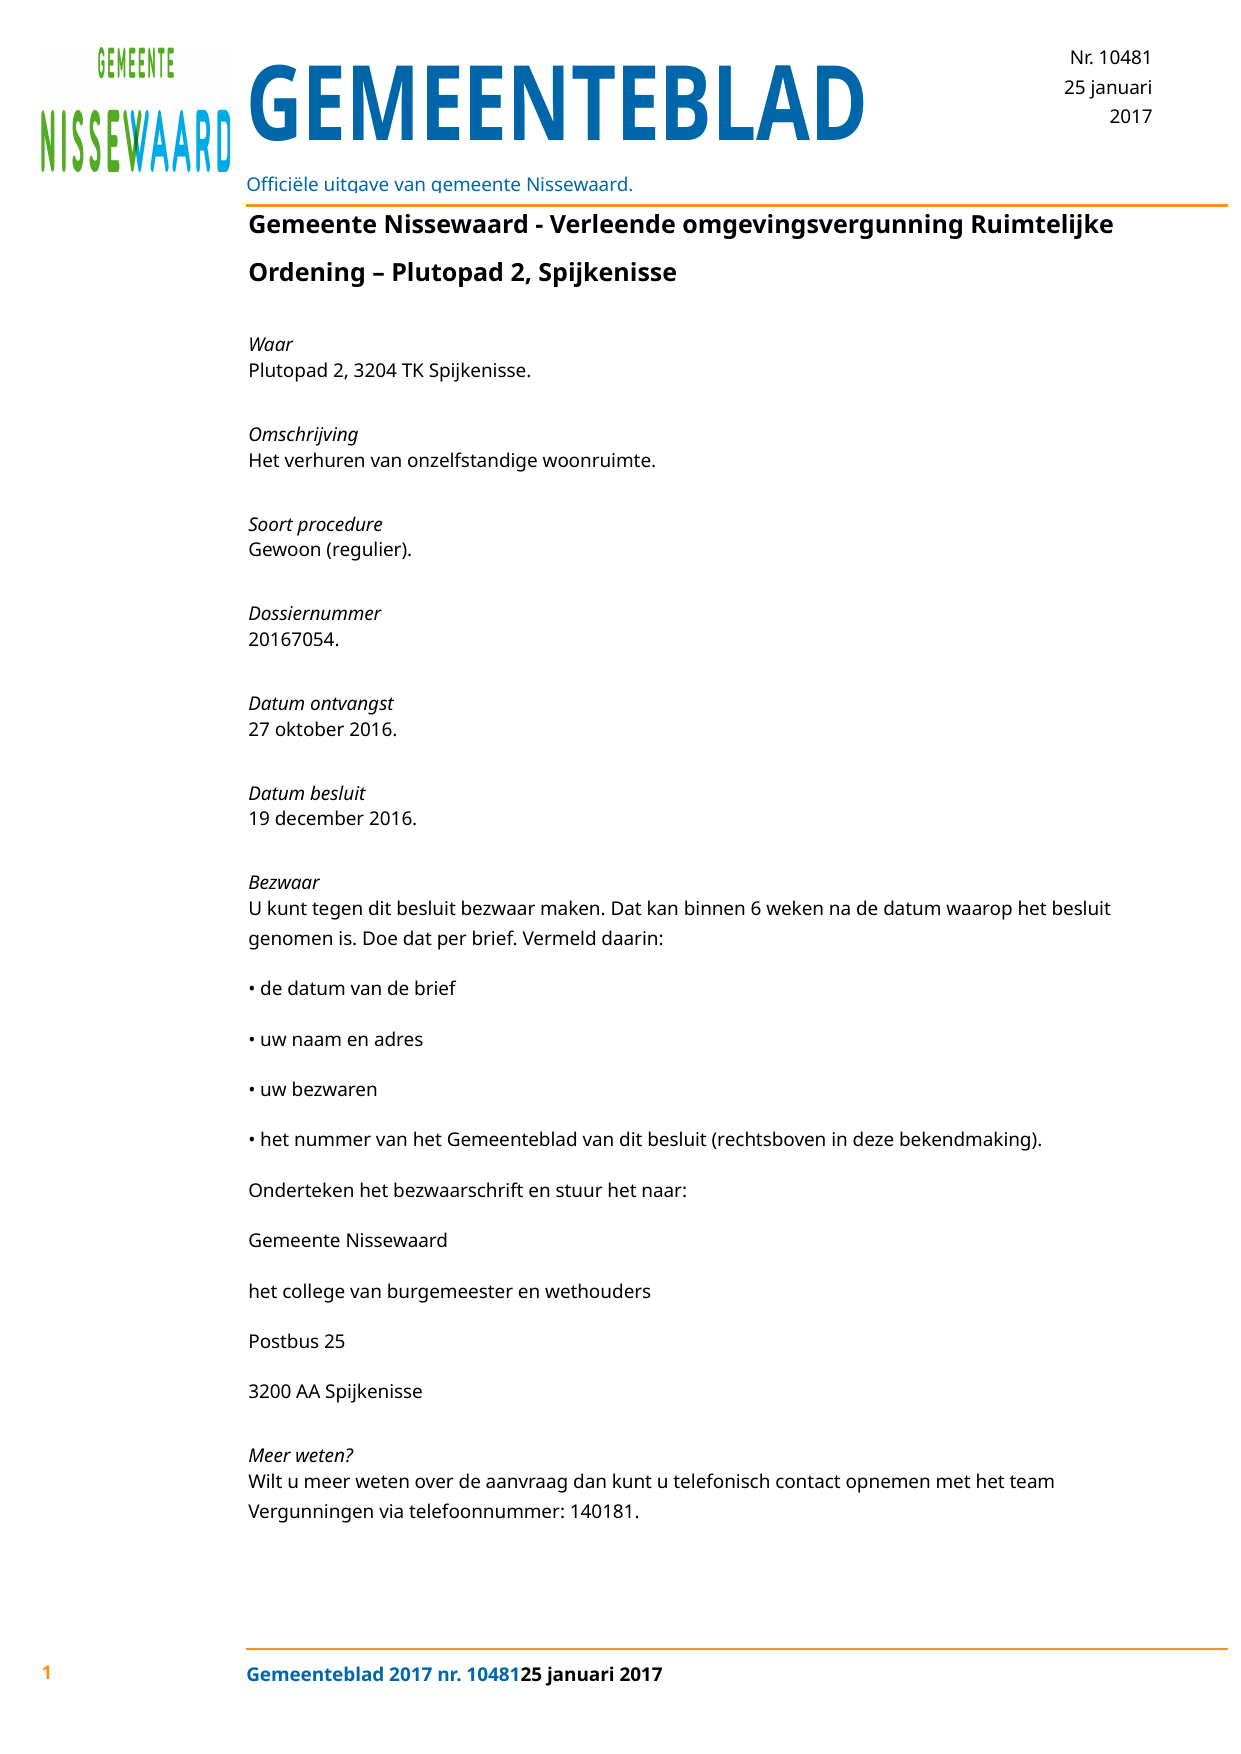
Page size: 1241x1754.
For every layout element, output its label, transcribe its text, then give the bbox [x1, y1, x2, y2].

text 19 december 2016. [248, 806, 1152, 831]
picture [176, 157, 187, 172]
text Wilt u meer weten over de aanvraag dan kunt u telefonisch contact opnemen met het team Vergunningen via telefoonnummer: 140181. [248, 1468, 1152, 1524]
text het college van burgemeester en wethouders [248, 1278, 1152, 1303]
text Meer weten? [248, 1443, 1152, 1468]
text • de datum van de brief [248, 975, 1152, 1001]
text Datum ontvangst [248, 690, 1152, 716]
text Gemeente Nissewaard - Verleende omgevingsvergunning Ruimtelijke Ordening – Plutopad 2, Spijkenisse [248, 207, 1152, 288]
picture [154, 157, 165, 172]
text Soort procedure [248, 511, 1152, 537]
text Omschrijving [248, 421, 1152, 447]
text Waar [248, 331, 1152, 357]
text Postbus 25 [248, 1328, 1152, 1354]
picture [222, 122, 227, 160]
text Gewoon (regulier). [248, 537, 1152, 562]
picture [201, 122, 206, 138]
text U kunt tegen dit besluit bezwaar maken. Dat kan binnen 6 weken na de datum waarop het besluit genomen is. Doe dat per brief. Vermeld daarin: [248, 895, 1152, 951]
text Bezwaar [248, 869, 1152, 895]
text • uw naam en adres [248, 1026, 1152, 1051]
text Plutopad 2, 3204 TK Spijkenisse. [248, 357, 1152, 383]
picture [200, 151, 206, 172]
text 3200 AA Spijkenisse [248, 1379, 1152, 1404]
text Dossiernummer [248, 601, 1152, 626]
text Onderteken het bezwaarschrift en stuur het naar: [248, 1177, 1152, 1203]
text Datum besluit [248, 780, 1152, 806]
picture [41, 47, 231, 172]
text 27 oktober 2016. [248, 716, 1152, 742]
text Gemeente Nissewaard [248, 1227, 1152, 1253]
text • het nummer van het Gemeenteblad van dit besluit (rechtsboven in deze bekendmaking). [248, 1127, 1152, 1152]
text • uw bezwaren [248, 1076, 1152, 1102]
text 20167054. [248, 626, 1152, 652]
text Het verhuren van onzelfstandige woonruimte. [248, 447, 1152, 473]
